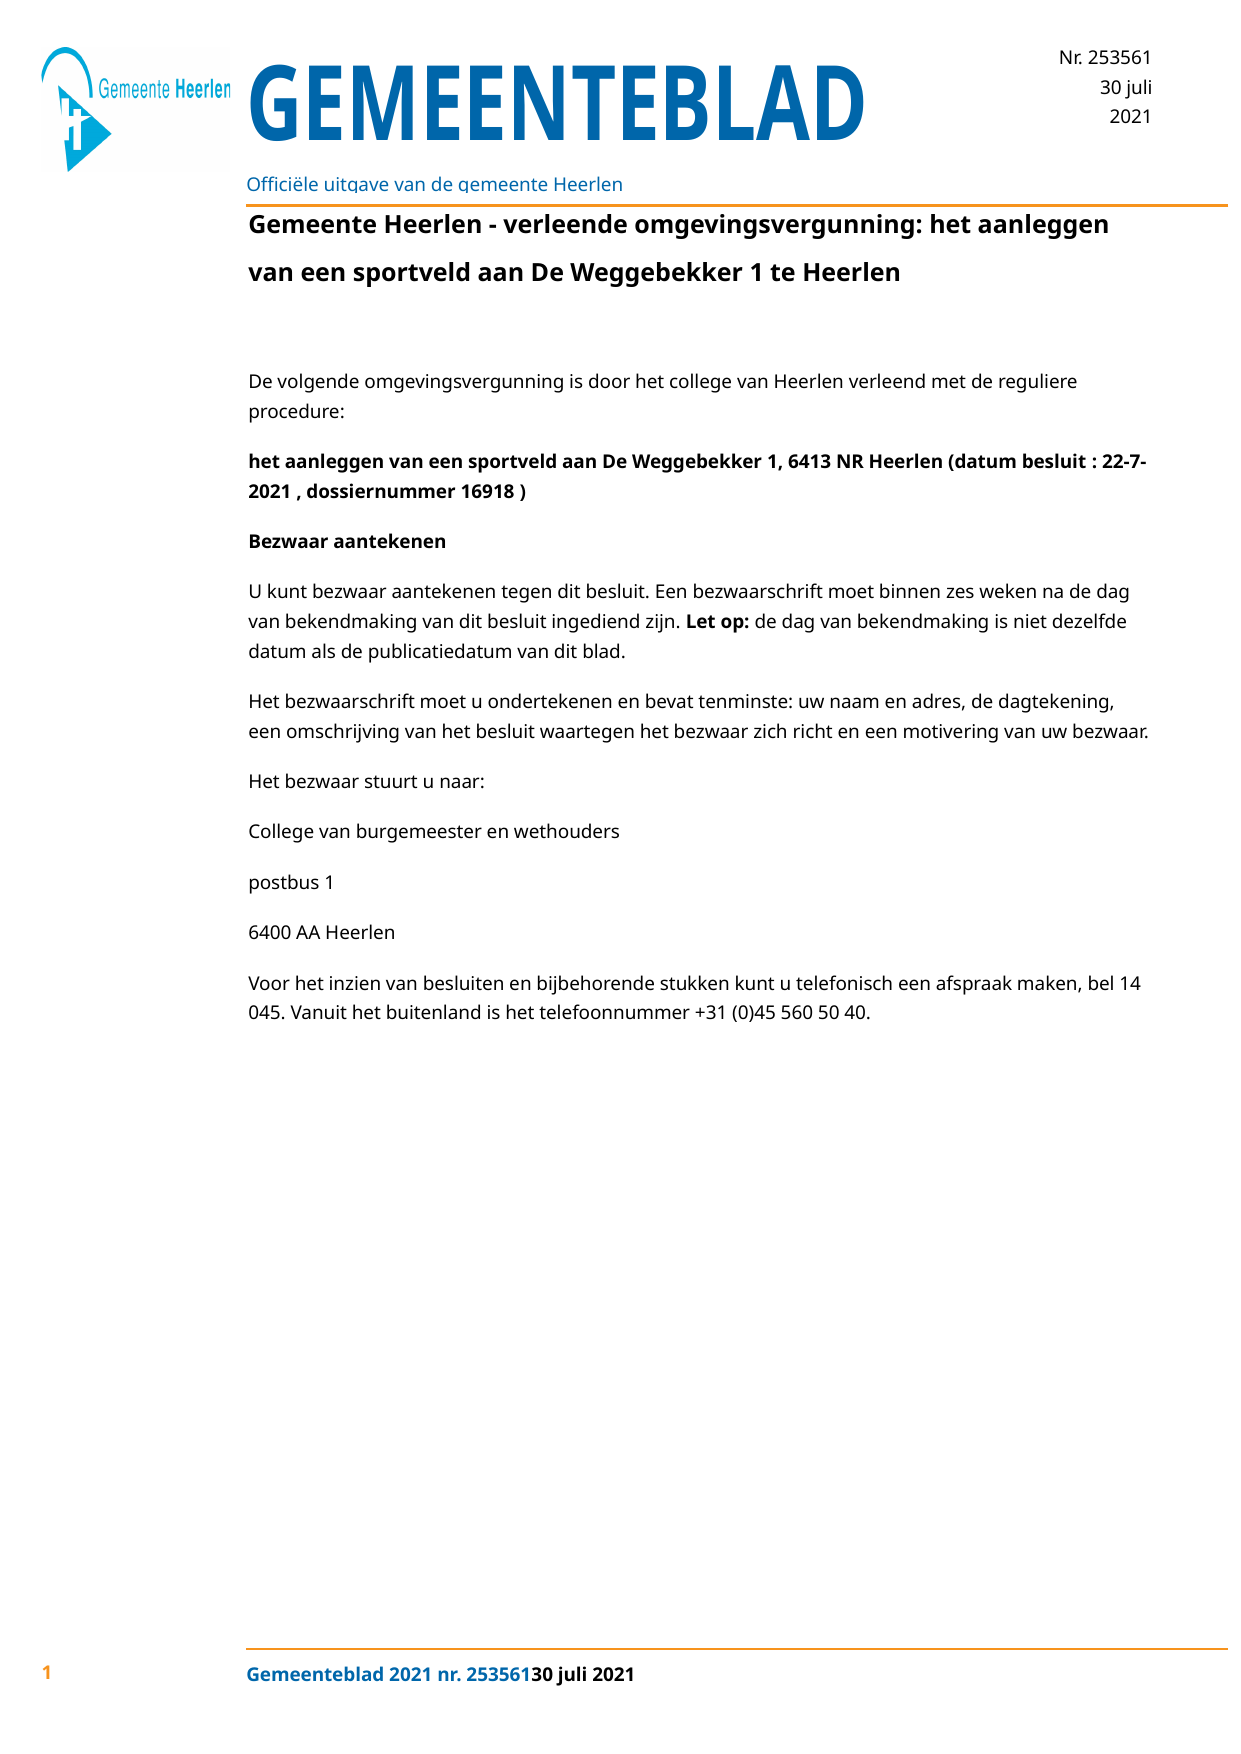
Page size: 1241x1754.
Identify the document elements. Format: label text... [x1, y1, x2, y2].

text College van burgemeester en wethouders [248, 819, 1152, 844]
text Voor het inzien van besluiten en bijbehorende stukken kunt u telefonisch een afspraak maken, bel 14 045. Vanuit het buitenland is het telefoonnummer +31 (0)45 560 50 40. [248, 970, 1152, 1025]
text Gemeente Heerlen - verleende omgevingsvergunning: het aanleggen van een sportveld aan De Weggebekker 1 te Heerlen [248, 207, 1152, 288]
picture [41, 47, 59, 70]
picture [41, 47, 231, 172]
text het aanleggen van een sportveld aan De Weggebekker 1, 6413 NR Heerlen (datum besluit : 22-7-2021 , dossiernummer 16918 ) [248, 448, 1152, 504]
text U kunt bezwaar aantekenen tegen dit besluit. Een bezwaarschrift moet binnen zes weken na de dag van bekendmaking van dit besluit ingediend zijn. Let op: de dag van bekendmaking is niet dezelfde datum als de publicatiedatum van dit blad. [248, 579, 1152, 664]
text 6400 AA Heerlen [248, 919, 1152, 945]
text Bezwaar aantekenen [248, 528, 1152, 554]
text Het bezwaarschrift moet u ondertekenen en bevat tenminste: uw naam en adres, de dagtekening, een omschrijving van het besluit waartegen het bezwaar zich richt en een motivering van uw bezwaar. [248, 688, 1152, 744]
text Het bezwaar stuurt u naar: [248, 768, 1152, 794]
text postbus 1 [248, 869, 1152, 895]
text De volgende omgevingsvergunning is door het college van Heerlen verleend met de reguliere procedure: [248, 368, 1152, 424]
